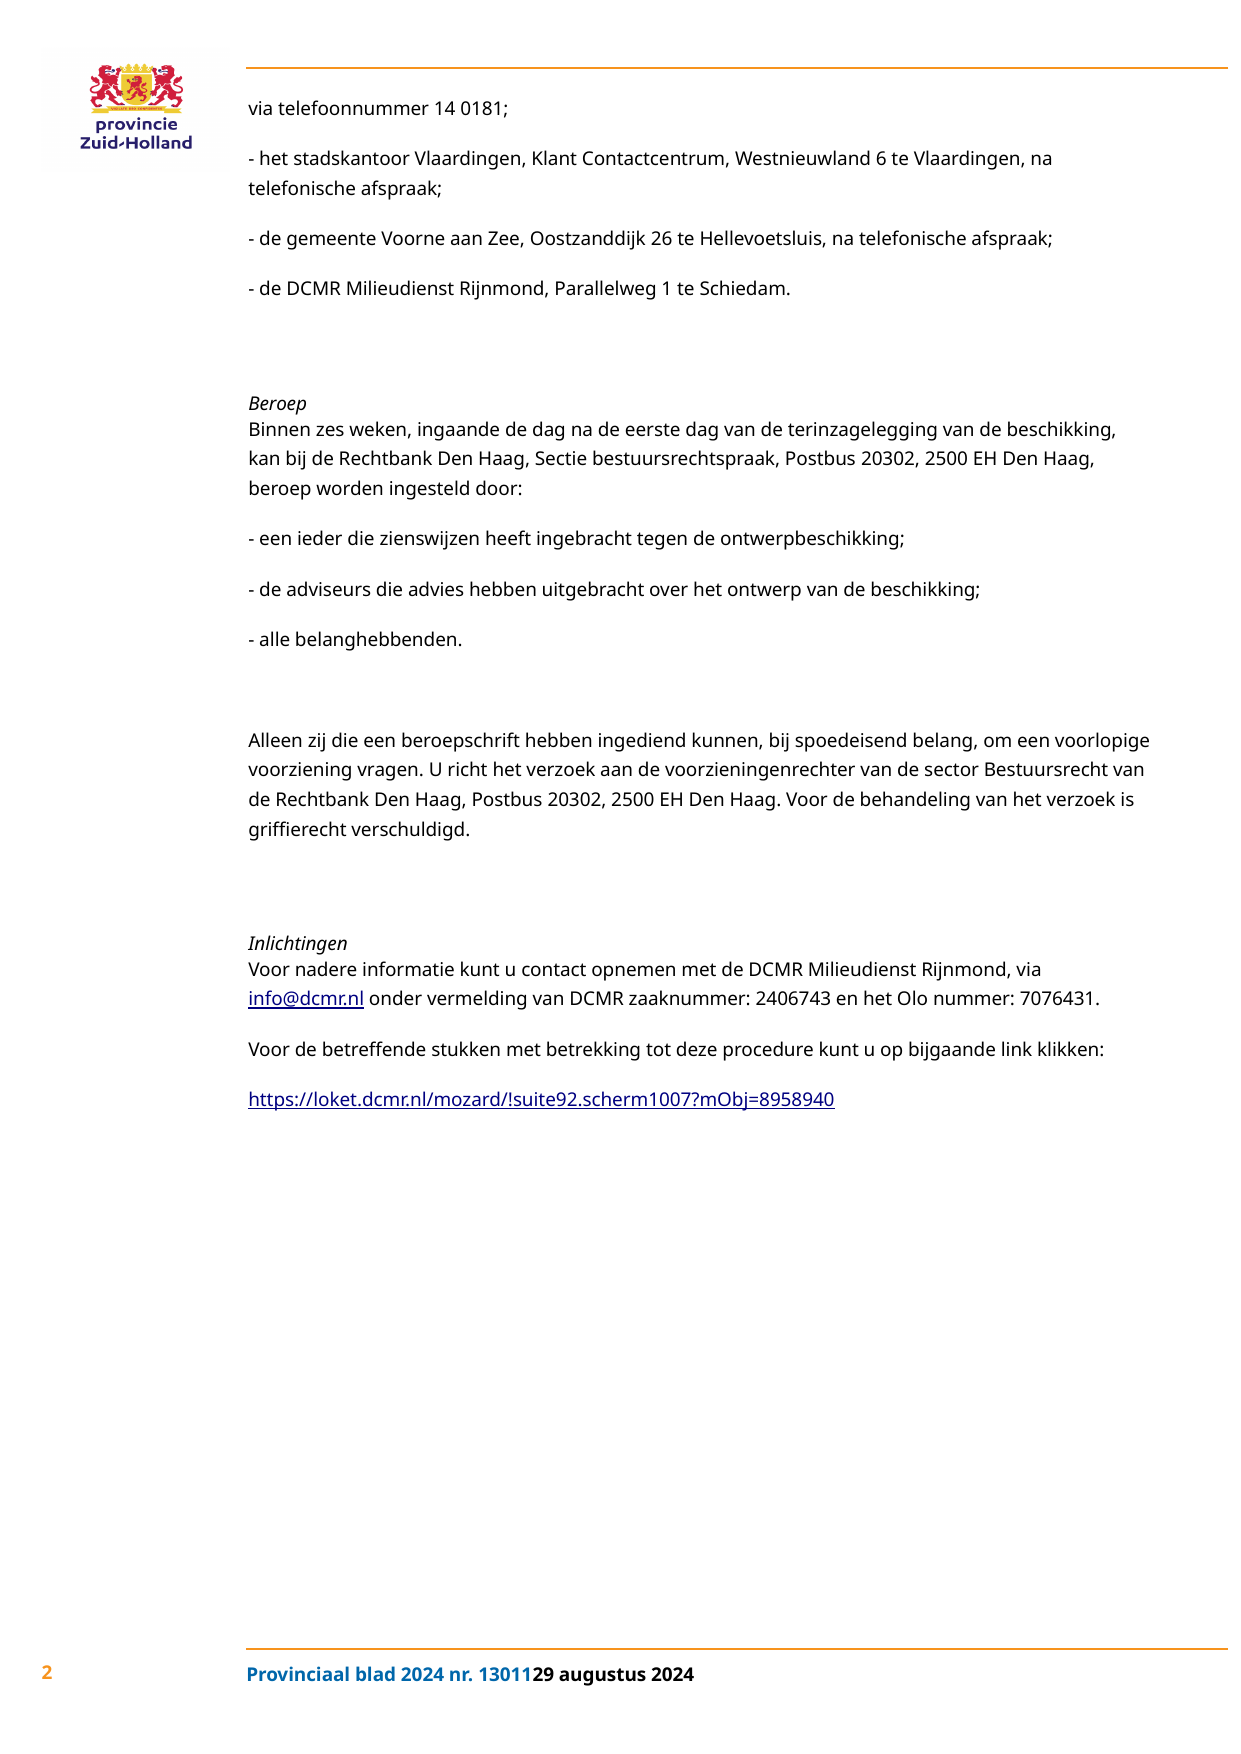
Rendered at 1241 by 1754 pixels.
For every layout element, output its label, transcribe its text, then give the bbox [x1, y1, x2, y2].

text Voor nadere informatie kunt u contact opnemen met de DCMR Milieudienst Rijnmond, via info@dcmr.nl onder vermelding van DCMR zaaknummer: 2406743 en het Olo nummer: 7076431. [248, 956, 1152, 1011]
text Voor de betreffende stukken met betrekking tot deze procedure kunt u op bijgaande link klikken: [248, 1036, 1152, 1062]
text - het stadskantoor Vlaardingen, Klant Contactcentrum, Westnieuwland 6 te Vlaardingen, na telefonische afspraak; [248, 145, 1152, 201]
text - de gemeente Voorne aan Zee, Oostzanddijk 26 te Hellevoetsluis, na telefonische afspraak; [248, 225, 1152, 251]
picture [41, 47, 231, 172]
text via telefoonnummer 14 0181; [248, 95, 1152, 121]
text - de DCMR Milieudienst Rijnmond, Parallelweg 1 te Schiedam. [248, 276, 1152, 301]
text Beroep [248, 390, 1152, 416]
text Alleen zij die een beroepschrift hebben ingediend kunnen, bij spoedeisend belang, om een voorlopige voorziening vragen. U richt het verzoek aan de voorzieningenrechter van de sector Bestuursrecht van de Rechtbank Den Haag, Postbus 20302, 2500 EH Den Haag. Voor de behandeling van het verzoek is griffierecht verschuldigd. [248, 727, 1152, 841]
text Inlichtingen [248, 930, 1152, 956]
text - een ieder die zienswijzen heeft ingebracht tegen de ontwerpbeschikking; [248, 525, 1152, 551]
text https://loket.dcmr.nl/mozard/!suite92.scherm1007?mObj=8958940 [248, 1086, 1152, 1112]
text - alle belanghebbenden. [248, 626, 1152, 652]
text - de adviseurs die advies hebben uitgebracht over het ontwerp van de beschikking; [248, 576, 1152, 601]
text Binnen zes weken, ingaande de dag na de eerste dag van de terinzagelegging van de beschikking, kan bij de Rechtbank Den Haag, Sectie bestuursrechtspraak, Postbus 20302, 2500 EH Den Haag, beroep worden ingesteld door: [248, 416, 1152, 501]
